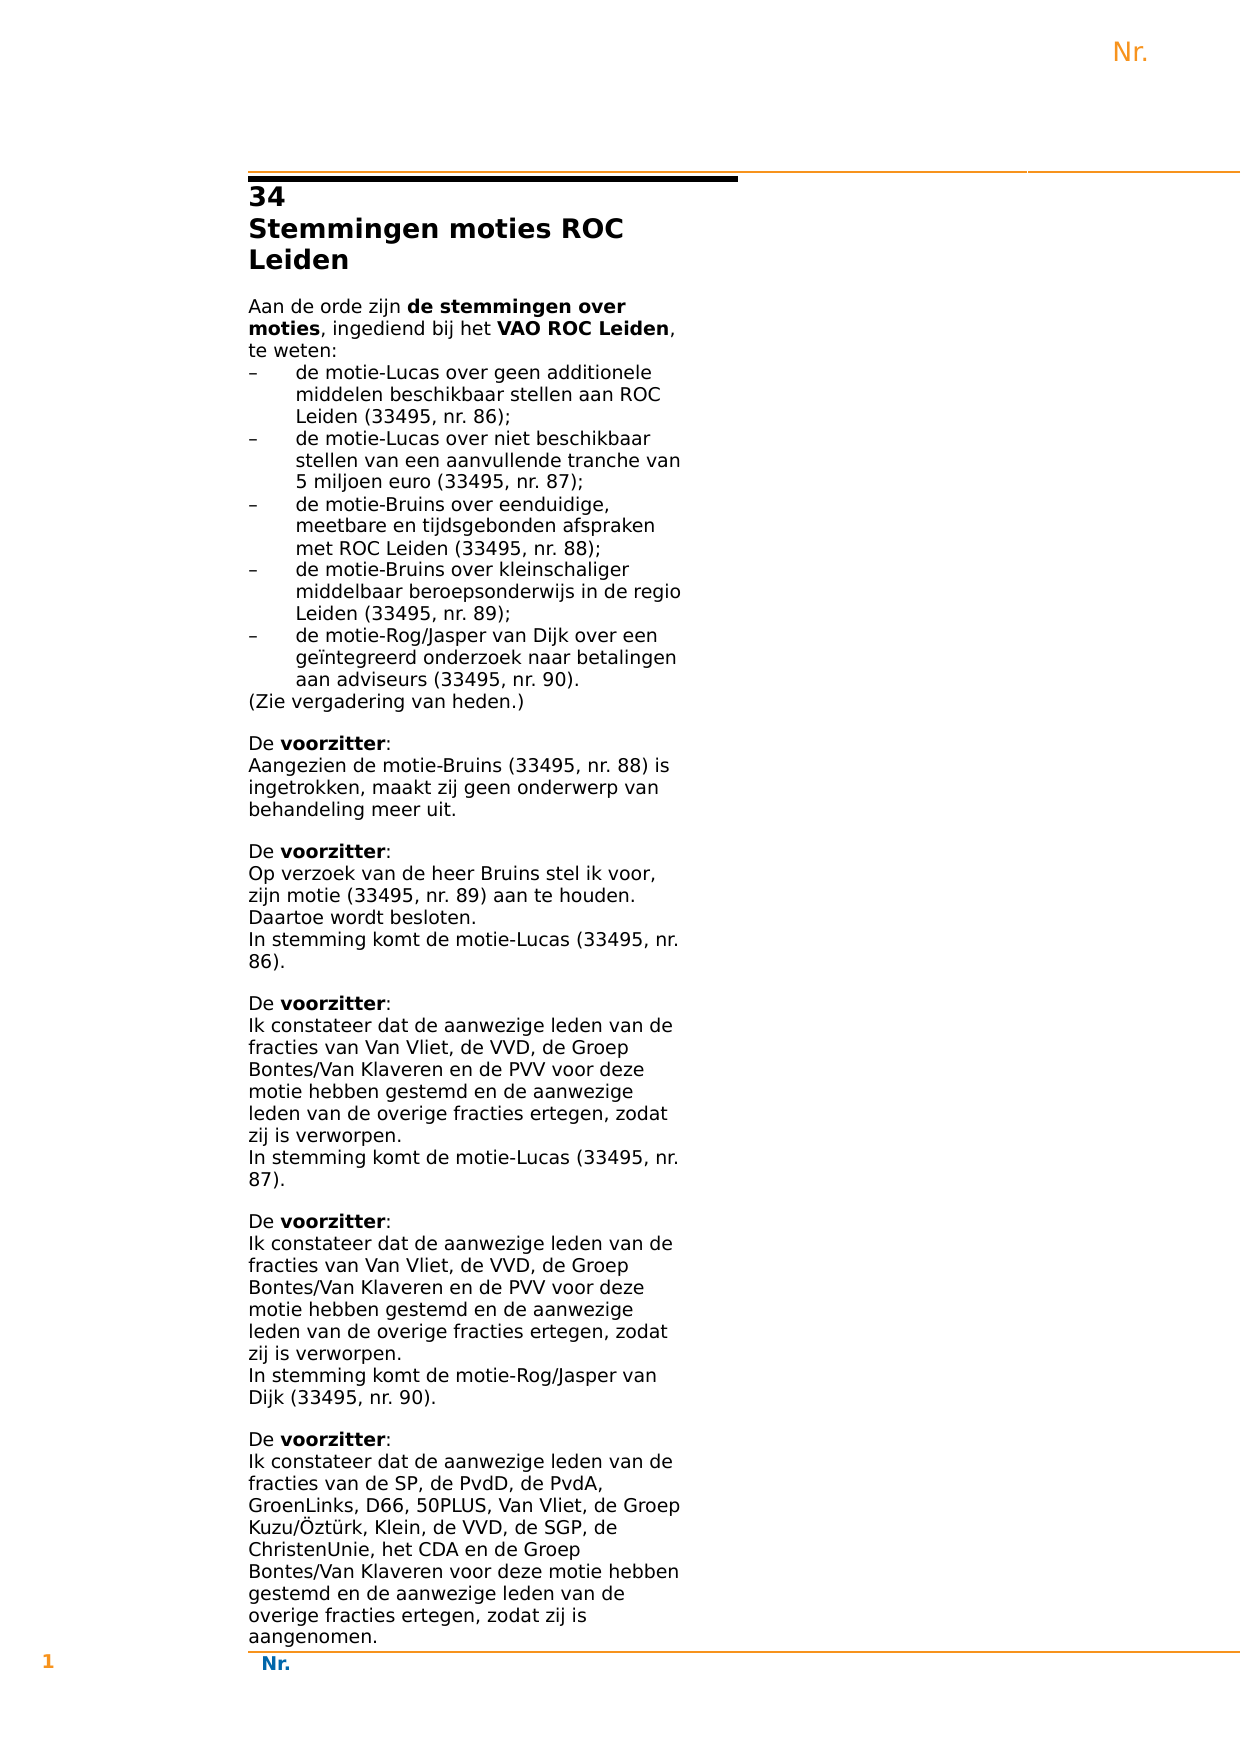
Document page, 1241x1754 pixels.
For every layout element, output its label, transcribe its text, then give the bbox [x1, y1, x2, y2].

text In stemming komt de motie-Lucas (33495, nr. 87). [248, 1147, 691, 1191]
text Aangezien de motie-Bruins (33495, nr. 88) is ingetrokken, maakt zij geen onderwerp van behandeling meer uit. [248, 755, 691, 821]
text De voorzitter: [248, 993, 691, 1015]
text De voorzitter: [248, 1211, 691, 1233]
list de motie-Lucas over geen additionele middelen beschikbaar stellen aan ROC Leiden (33495, nr. 86); [248, 362, 691, 427]
list de motie-Bruins over kleinschaliger middelbaar beroepsonderwijs in de regio Leiden (33495, nr. 89); [248, 559, 691, 625]
text Op verzoek van de heer Bruins stel ik voor, zijn motie (33495, nr. 89) aan te houden. [248, 863, 691, 907]
list de motie-Rog/Jasper van Dijk over een geïntegreerd onderzoek naar betalingen aan adviseurs (33495, nr. 90). [248, 625, 691, 691]
text (Zie vergadering van heden.) [248, 691, 691, 713]
text In stemming komt de motie-Rog/Jasper van Dijk (33495, nr. 90). [248, 1365, 691, 1409]
text Ik constateer dat de aanwezige leden van de fracties van de SP, de PvdD, de PvdA, GroenLinks, D66, 50PLUS, Van Vliet, de Groep Kuzu/Öztürk, Klein, de VVD, de SGP, de ChristenUnie, het CDA en de Groep Bontes/Van Klaveren voor deze motie hebben gestemd en de aanwezige leden van de overige fracties ertegen, zodat zij is aangenomen. [248, 1451, 691, 1648]
title 34 Stemmingen moties ROC Leiden [248, 182, 691, 276]
list de motie-Bruins over eenduidige, meetbare en tijdsgebonden afspraken met ROC Leiden (33495, nr. 88); [248, 493, 691, 559]
text De voorzitter: [248, 733, 691, 755]
list de motie-Lucas over niet beschikbaar stellen van een aanvullende tranche van 5 miljoen euro (33495, nr. 87); [248, 427, 691, 493]
text De voorzitter: [248, 1429, 691, 1451]
text Aan de orde zijn de stemmingen over moties, ingediend bij het VAO ROC Leiden, [248, 296, 691, 339]
text De voorzitter: [248, 841, 691, 863]
text Daartoe wordt besloten. [248, 907, 691, 929]
text Ik constateer dat de aanwezige leden van de fracties van Van Vliet, de VVD, de Groep Bontes/Van Klaveren en de PVV voor deze motie hebben gestemd en de aanwezige leden van de overige fracties ertegen, zodat zij is verworpen. [248, 1233, 691, 1365]
text te weten: [248, 339, 691, 362]
text Ik constateer dat de aanwezige leden van de fracties van Van Vliet, de VVD, de Groep Bontes/Van Klaveren en de PVV voor deze motie hebben gestemd en de aanwezige leden van de overige fracties ertegen, zodat zij is verworpen. [248, 1015, 691, 1147]
text In stemming komt de motie-Lucas (33495, nr. 86). [248, 929, 691, 973]
